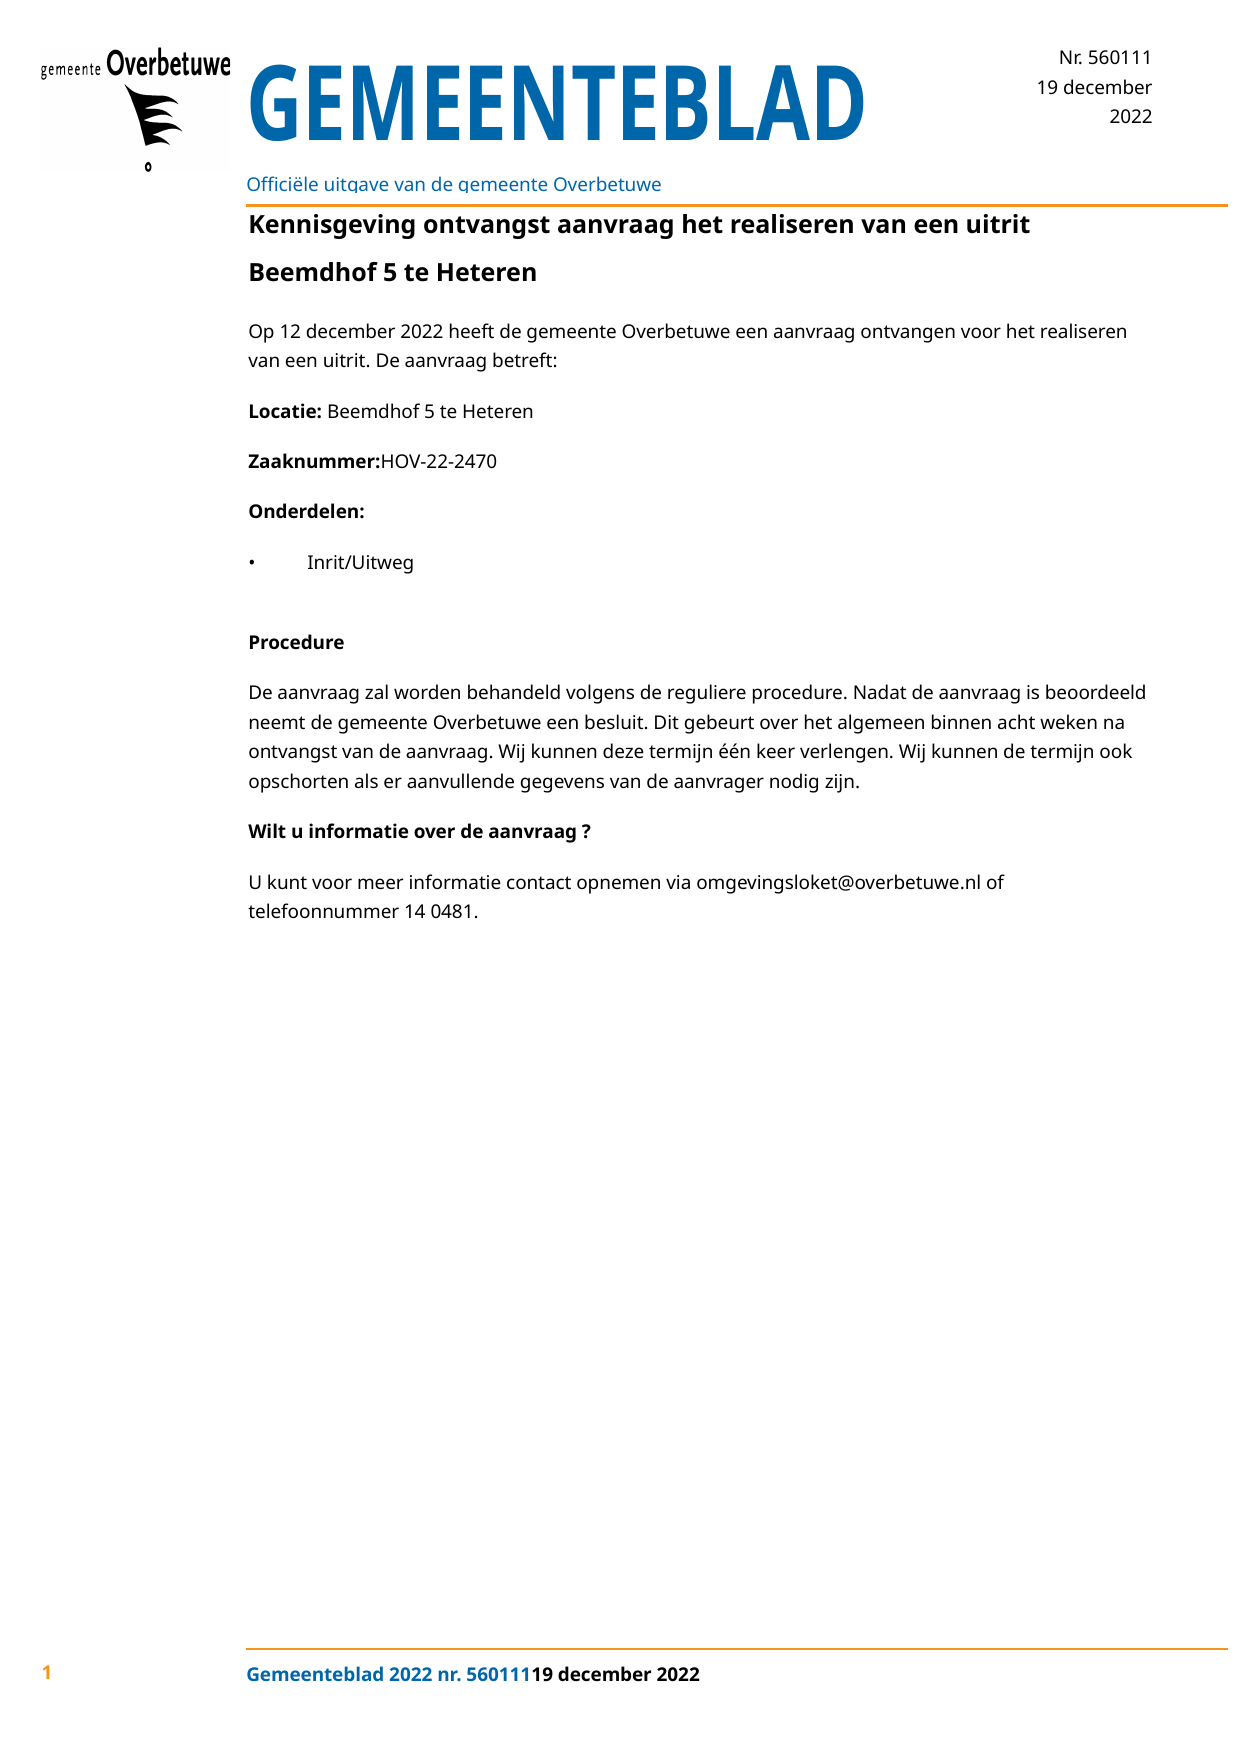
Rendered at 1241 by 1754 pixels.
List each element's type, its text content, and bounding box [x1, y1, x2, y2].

text Onderdelen: [248, 499, 1152, 524]
text De aanvraag zal worden behandeld volgens de reguliere procedure. Nadat de aanvraag is beoordeeld neemt de gemeente Overbetuwe een besluit. Dit gebeurt over het algemeen binnen acht weken na ontvangst van de aanvraag. Wij kunnen deze termijn één keer verlengen. Wij kunnen de termijn ook opschorten als er aanvullende gegevens van de aanvrager nodig zijn. [248, 679, 1152, 794]
picture [41, 47, 231, 172]
text Locatie: Beemdhof 5 te Heteren [248, 398, 1152, 424]
text Zaaknummer:HOV-22-2470 [248, 448, 1152, 474]
text U kunt voor meer informatie contact opnemen via omgevingsloket@overbetuwe.nl of telefoonnummer 14 0481. [248, 869, 1152, 924]
text Wilt u informatie over de aanvraag ? [248, 819, 1152, 844]
text Procedure [248, 629, 1152, 655]
text Kennisgeving ontvangst aanvraag het realiseren van een uitrit Beemdhof 5 te Heteren [248, 207, 1152, 288]
text Op 12 december 2022 heeft de gemeente Overbetuwe een aanvraag ontvangen voor het realiseren van een uitrit. De aanvraag betreft: [248, 318, 1152, 373]
list Inrit/Uitweg [248, 549, 1152, 575]
